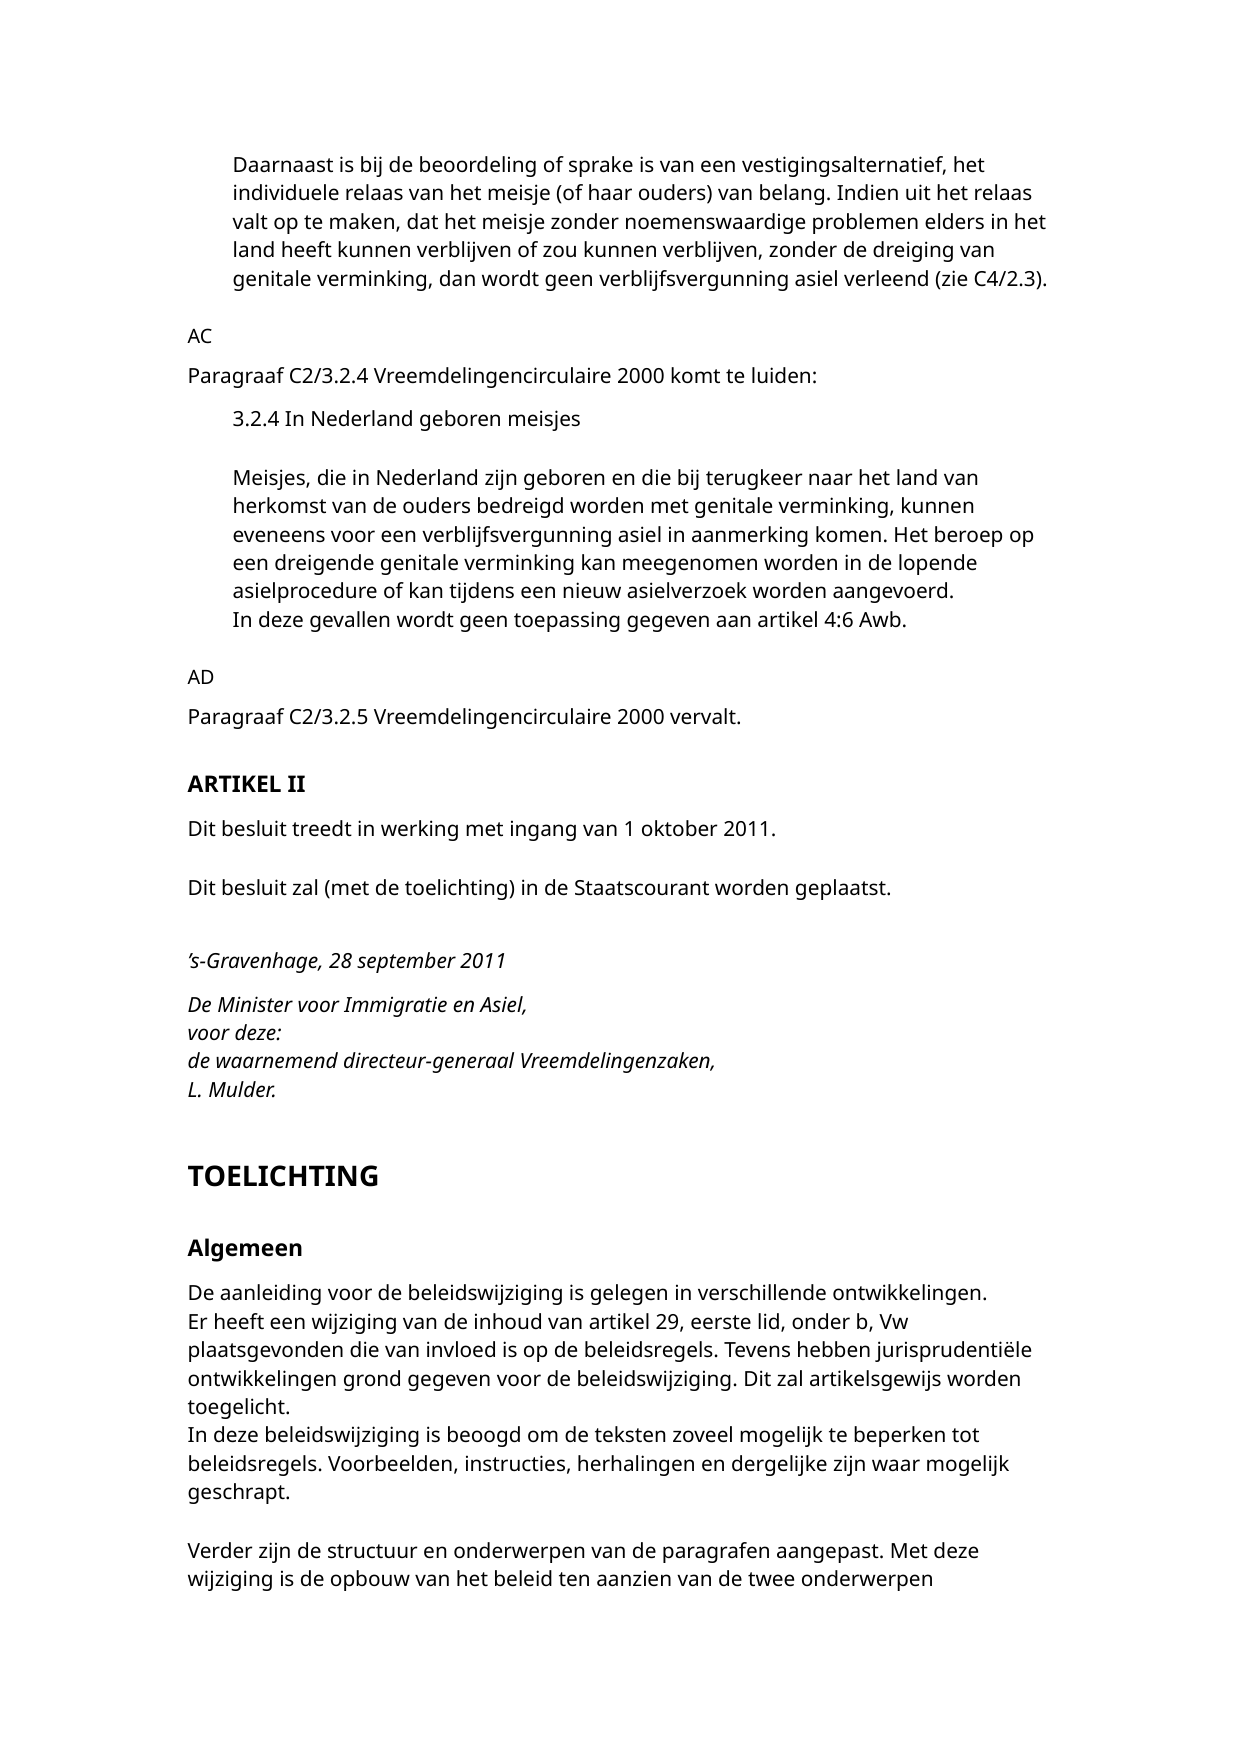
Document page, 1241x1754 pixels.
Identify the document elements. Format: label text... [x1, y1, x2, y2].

subtitle Algemeen [187, 1232, 1053, 1263]
subtitle 3.2.4 In Nederland geboren meisjes [232, 404, 1053, 433]
text Dit besluit treedt in werking met ingang van 1 oktober 2011. [187, 814, 1053, 843]
text L. Mulder. [187, 1075, 1053, 1103]
text De Minister voor Immigratie en Asiel, [187, 990, 1053, 1018]
text Paragraaf C2/3.2.5 Vreemdelingencirculaire 2000 vervalt. [187, 702, 1053, 731]
text AC [187, 322, 1053, 349]
text AD [187, 663, 1053, 690]
text Meisjes, die in Nederland zijn geboren en die bij terugkeer naar het land van herkomst van de ouders bedreigd worden met genitale verminking, kunnen eveneens voor een verblijfsvergunning asiel in aanmerking komen. Het beroep op een dreigende genitale verminking kan meegenomen worden in de lopende asielprocedure of kan tijdens een nieuw asielverzoek worden aangevoerd. [232, 463, 1053, 605]
text ’s-Gravenhage, 28 september 2011 [187, 946, 1053, 975]
text De aanleiding voor de beleidswijziging is gelegen in verschillende ontwikkelingen. [187, 1278, 1053, 1307]
text Er heeft een wijziging van de inhoud van artikel 29, eerste lid, onder b, Vw plaatsgevonden die van invloed is op de beleidsregels. Tevens hebben jurisprudentiële ontwikkelingen grond gegeven voor de beleidswijziging. Dit zal artikelsgewijs worden toegelicht. [187, 1307, 1053, 1421]
subtitle TOELICHTING [187, 1156, 1053, 1194]
text voor deze: [187, 1018, 1053, 1047]
text In deze beleidswijziging is beoogd om de teksten zoveel mogelijk te beperken tot beleidsregels. Voorbeelden, instructies, herhalingen en dergelijke zijn waar mogelijk geschrapt. [187, 1421, 1053, 1506]
text Verder zijn de structuur en onderwerpen van de paragrafen aangepast. Met deze wijziging is de opbouw van het beleid ten aanzien van de twee onderwerpen [187, 1536, 1053, 1593]
text Paragraaf C2/3.2.4 Vreemdelingencirculaire 2000 komt te luiden: [187, 361, 1053, 389]
text In deze gevallen wordt geen toepassing gegeven aan artikel 4:6 Awb. [232, 605, 1053, 633]
subtitle ARTIKEL II [187, 768, 1053, 799]
text Daarnaast is bij de beoordeling of sprake is van een vestigingsalternatief, het individuele relaas van het meisje (of haar ouders) van belang. Indien uit het relaas valt op te maken, dat het meisje zonder noemenswaardige problemen elders in het land heeft kunnen verblijven of zou kunnen verblijven, zonder de dreiging van genitale verminking, dan wordt geen verblijfsvergunning asiel verleend (zie C4/2.3). [232, 150, 1053, 292]
text de waarnemend directeur-generaal Vreemdelingenzaken, [187, 1047, 1053, 1075]
text Dit besluit zal (met de toelichting) in de Staatscourant worden geplaatst. [187, 873, 1053, 901]
